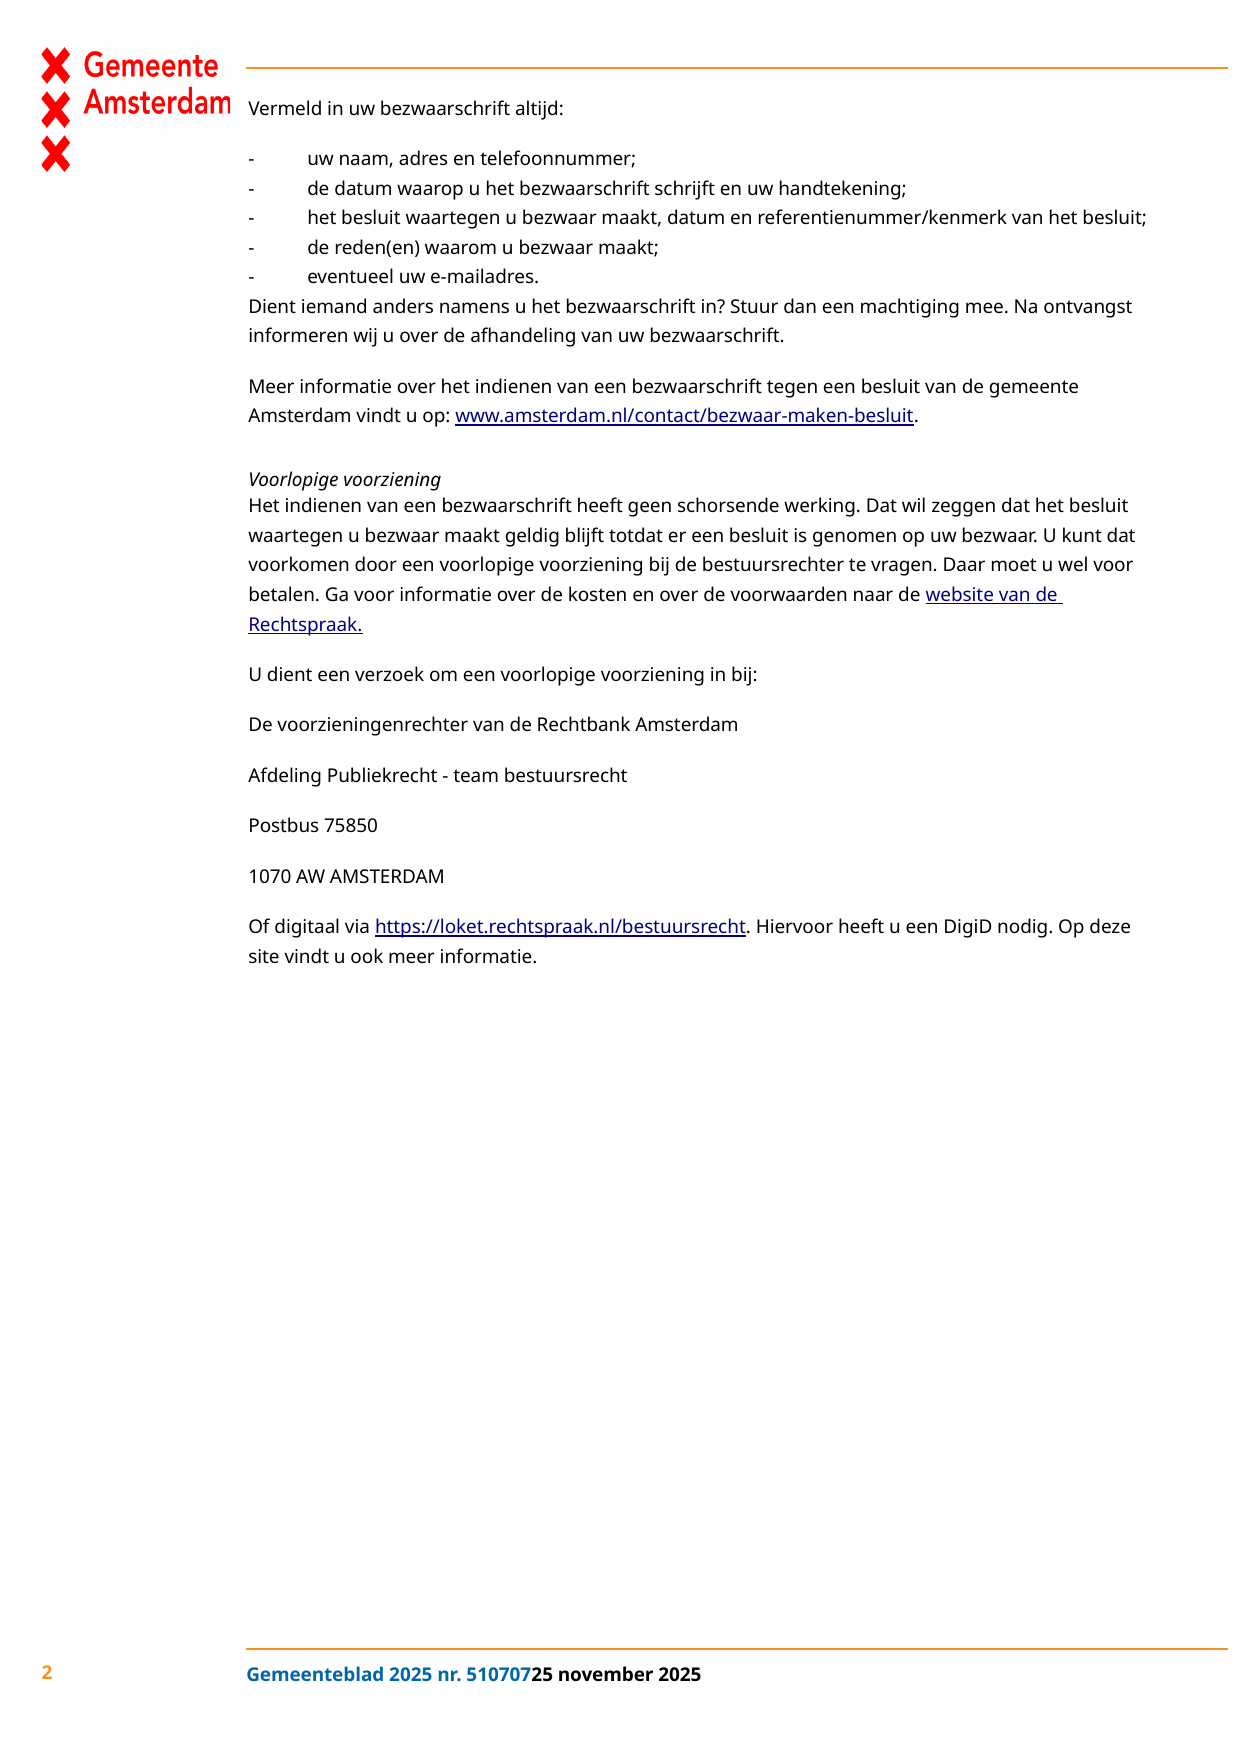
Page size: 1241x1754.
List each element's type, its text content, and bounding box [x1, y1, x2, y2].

list uw naam, adres en telefoonnummer; [248, 145, 1152, 171]
text U dient een verzoek om een voorlopige voorziening in bij: [248, 661, 1152, 687]
text Vermeld in uw bezwaarschrift altijd: [248, 95, 1152, 121]
text Voorlopige voorziening [248, 467, 1152, 492]
text Dient iemand anders namens u het bezwaarschrift in? Stuur dan een machtiging mee. Na ontvangst informeren wij u over de afhandeling van uw bezwaarschrift. [248, 293, 1152, 348]
list het besluit waartegen u bezwaar maakt, datum en referentienummer/kenmerk van het besluit; [248, 204, 1152, 230]
list eventueel uw e-mailadres. [248, 263, 1152, 289]
list de datum waarop u het bezwaarschrift schrijft en uw handtekening; [248, 175, 1152, 201]
text 1070 AW AMSTERDAM [248, 863, 1152, 888]
picture [41, 47, 231, 172]
text De voorzieningenrechter van de Rechtbank Amsterdam [248, 712, 1152, 737]
list de reden(en) waarom u bezwaar maakt; [248, 234, 1152, 260]
text Het indienen van een bezwaarschrift heeft geen schorsende werking. Dat wil zeggen dat het besluit waartegen u bezwaar maakt geldig blijft totdat er een besluit is genomen op uw bezwaar. U kunt dat voorkomen door een voorlopige voorziening bij de bestuursrechter te vragen. Daar moet u wel voor betalen. Ga voor informatie over de kosten en over de voorwaarden naar de website van de Rechtspraak. [248, 492, 1152, 636]
text Afdeling Publiekrecht - team bestuursrecht [248, 762, 1152, 788]
text Postbus 75850 [248, 812, 1152, 838]
text Of digitaal via https://loket.rechtspraak.nl/bestuursrecht. Hiervoor heeft u een DigiD nodig. Op deze site vindt u ook meer informatie. [248, 913, 1152, 968]
text Meer informatie over het indienen van een bezwaarschrift tegen een besluit van de gemeente Amsterdam vindt u op: www.amsterdam.nl/contact/bezwaar-maken-besluit. [248, 373, 1152, 428]
